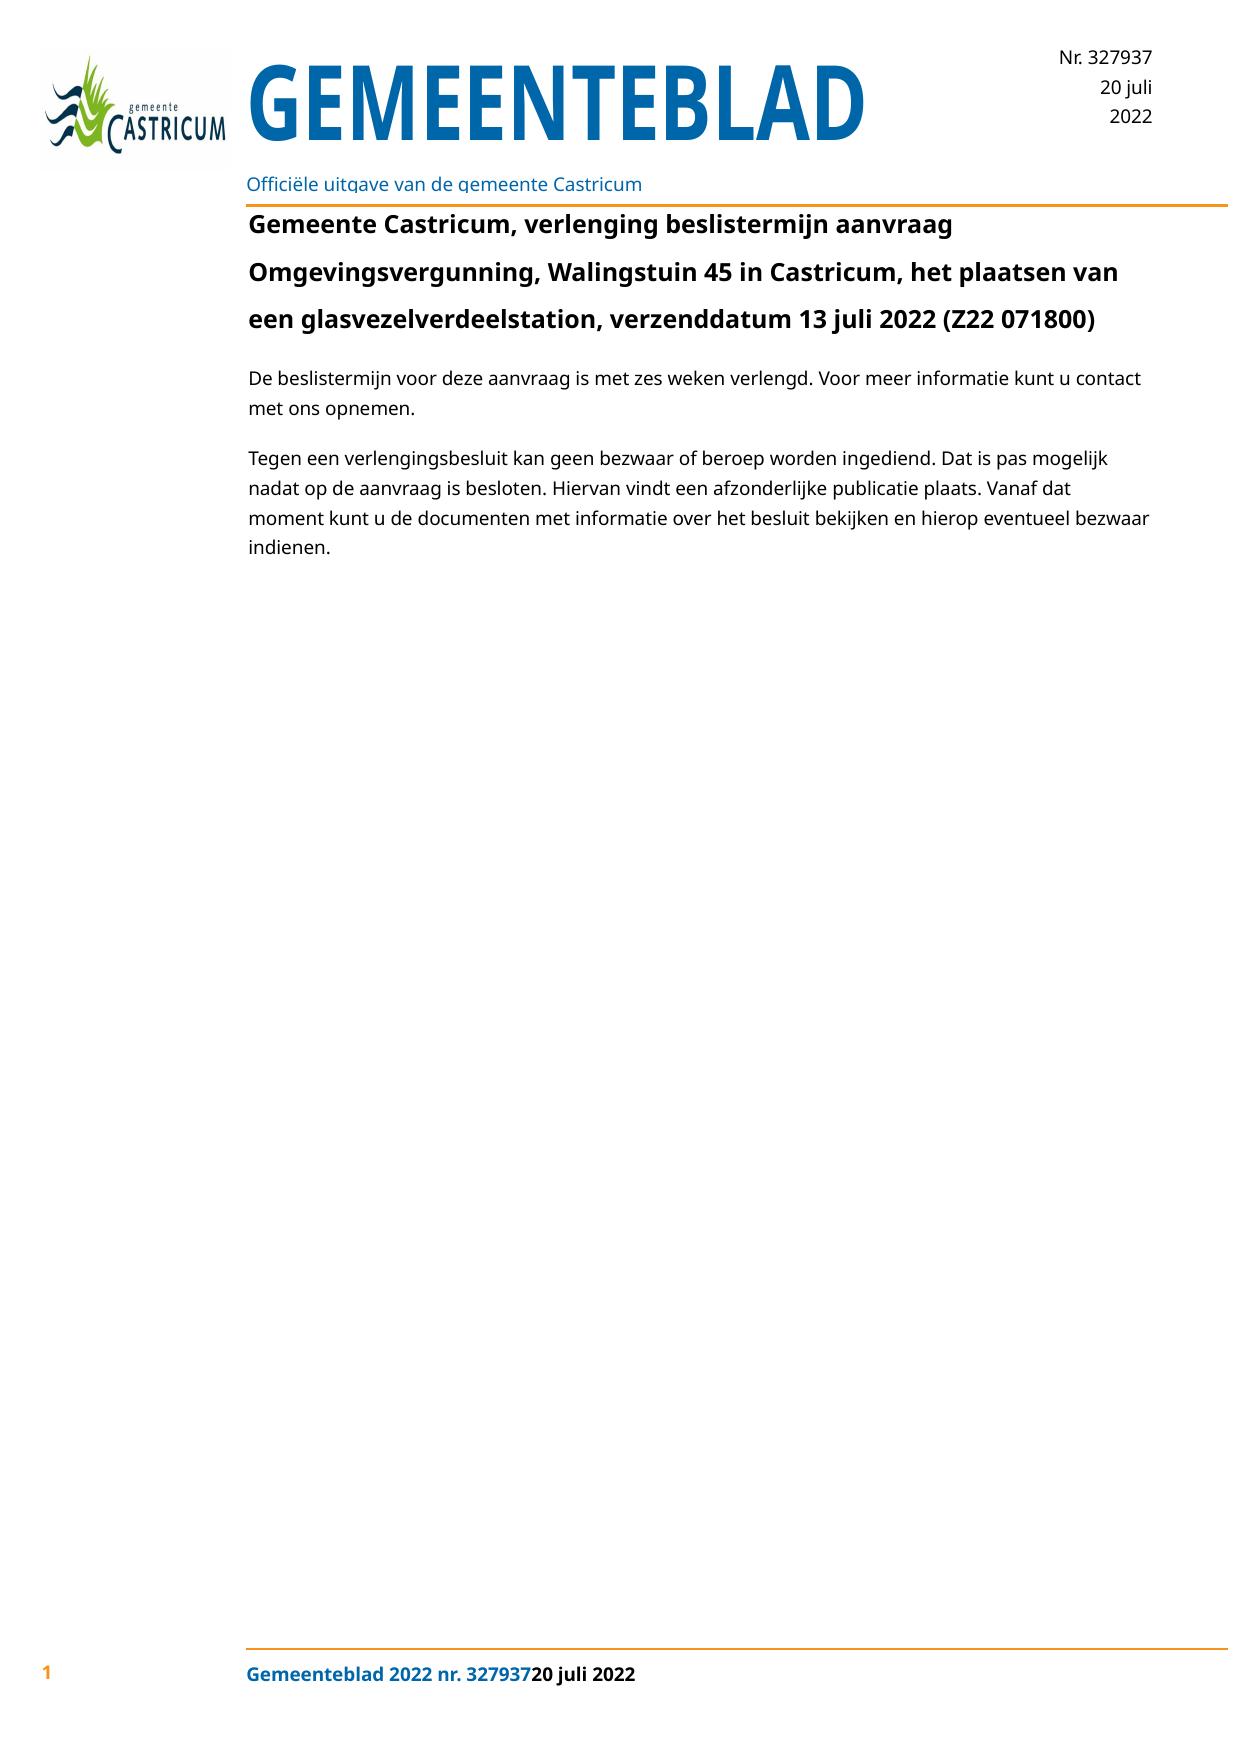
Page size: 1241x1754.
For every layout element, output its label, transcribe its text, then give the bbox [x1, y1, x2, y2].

text De beslistermijn voor deze aanvraag is met zes weken verlengd. Voor meer informatie kunt u contact met ons opnemen. [248, 366, 1152, 421]
picture [41, 47, 231, 172]
text Tegen een verlengingsbesluit kan geen bezwaar of beroep worden ingediend. Dat is pas mogelijk nadat op de aanvraag is besloten. Hiervan vindt een afzonderlijke publicatie plaats. Vanaf dat moment kunt u de documenten met informatie over het besluit bekijken en hierop eventueel bezwaar indienen. [248, 446, 1152, 560]
text Gemeente Castricum, verlenging beslistermijn aanvraag Omgevingsvergunning, Walingstuin 45 in Castricum, het plaatsen van een glasvezelverdeelstation, verzenddatum 13 juli 2022 (Z22 071800) [248, 207, 1152, 336]
